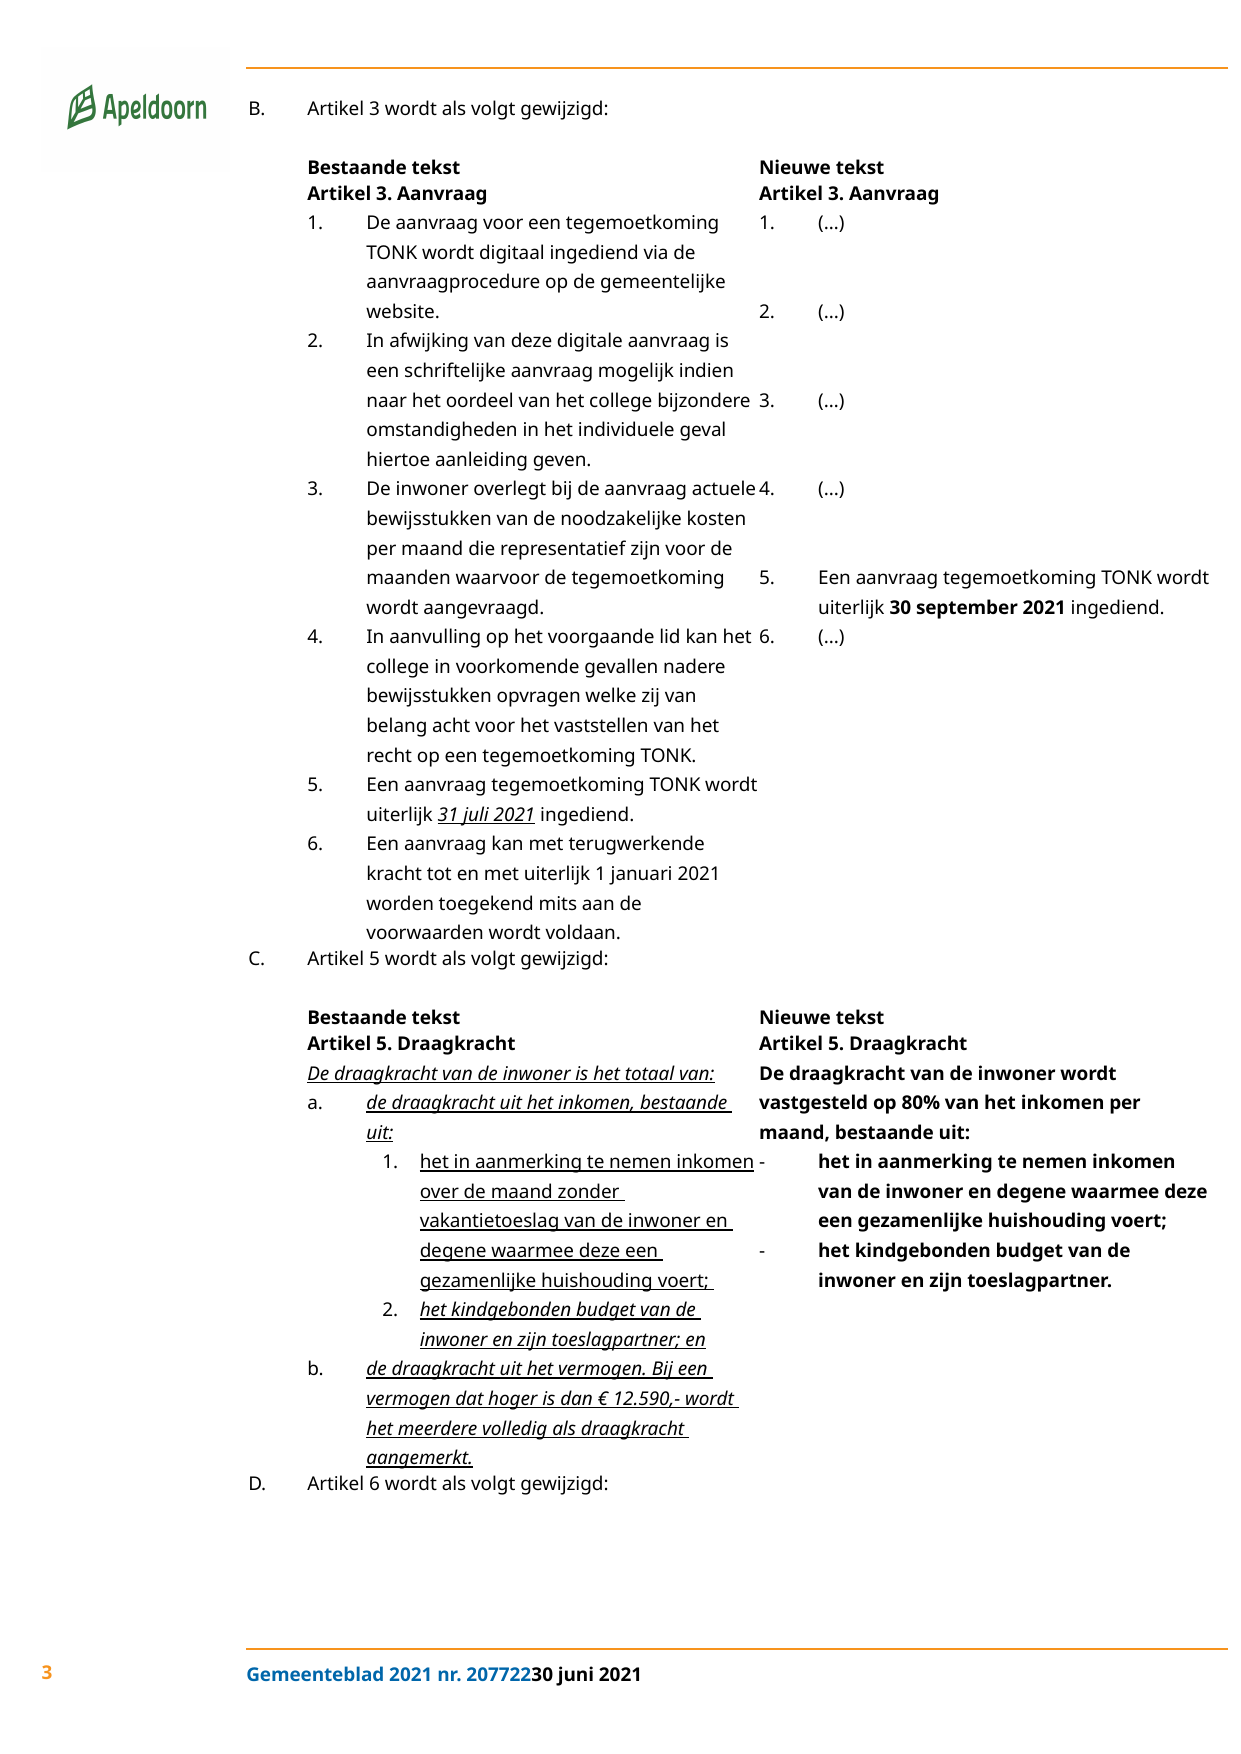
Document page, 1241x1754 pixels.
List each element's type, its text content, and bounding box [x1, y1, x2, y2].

list Artikel 6 wordt als volgt gewijzigd: [248, 1470, 1152, 1496]
table_header Nieuwe tekst [759, 154, 1211, 180]
picture [41, 47, 231, 172]
list Artikel 3 wordt als volgt gewijzigd: [248, 95, 1152, 121]
table_cell Artikel 3. Aanvraag De aanvraag voor een tegemoetkoming TONK wordt digitaal ingediend via de aanvraagprocedure op de gemeentelijke website. In afwijking van deze digitale aanvraag is een schriftelijke aanvraag mogelijk indien naar het oordeel van het college bijzondere omstandigheden in het individuele geval hiertoe aanleiding geven. De inwoner overlegt bij de aanvraag actuele bewijsstukken van de noodzakelijke kosten per maand die representatief zijn voor de maanden waarvoor de tegemoetkoming wordt aangevraagd. In aanvulling op het voorgaande lid kan het college in voorkomende gevallen nadere bewijsstukken opvragen welke zij van belang acht voor het vaststellen van het recht op een tegemoetkoming TONK. Een aanvraag tegemoetkoming TONK wordt uiterlijk 31 juli 2021 ingediend. Een aanvraag kan met terugwerkende kracht tot en met uiterlijk 1 januari 2021 worden toegekend mits aan de voorwaarden wordt voldaan. [307, 180, 759, 945]
table_header Bestaande tekst [307, 154, 759, 180]
list Artikel 5 wordt als volgt gewijzigd: [248, 945, 1152, 971]
table_cell Artikel 5. Draagkracht De draagkracht van de inwoner is het totaal van: de draagkracht uit het inkomen, bestaande uit: het in aanmerking te nemen inkomen over de maand zonder vakantietoeslag van de inwoner en degene waarmee deze een gezamenlijke huishouding voert; het kindgebonden budget van de inwoner en zijn toeslagpartner; en de draagkracht uit het vermogen. Bij een vermogen dat hoger is dan € 12.590,- wordt het meerdere volledig als draagkracht aangemerkt. [307, 1030, 759, 1470]
table_cell Artikel 3. Aanvraag (…) (...) (…) (...) Een aanvraag tegemoetkoming TONK wordt uiterlijk 30 september 2021 ingediend. (...) [759, 180, 1211, 945]
table_cell Artikel 5. Draagkracht De draagkracht van de inwoner wordt vastgesteld op 80% van het inkomen per maand, bestaande uit: het in aanmerking te nemen inkomen van de inwoner en degene waarmee deze een gezamenlijke huishouding voert; het kindgebonden budget van de inwoner en zijn toeslagpartner. [759, 1030, 1211, 1470]
table_header Nieuwe tekst [759, 1005, 1211, 1030]
table_header Bestaande tekst [307, 1005, 759, 1030]
